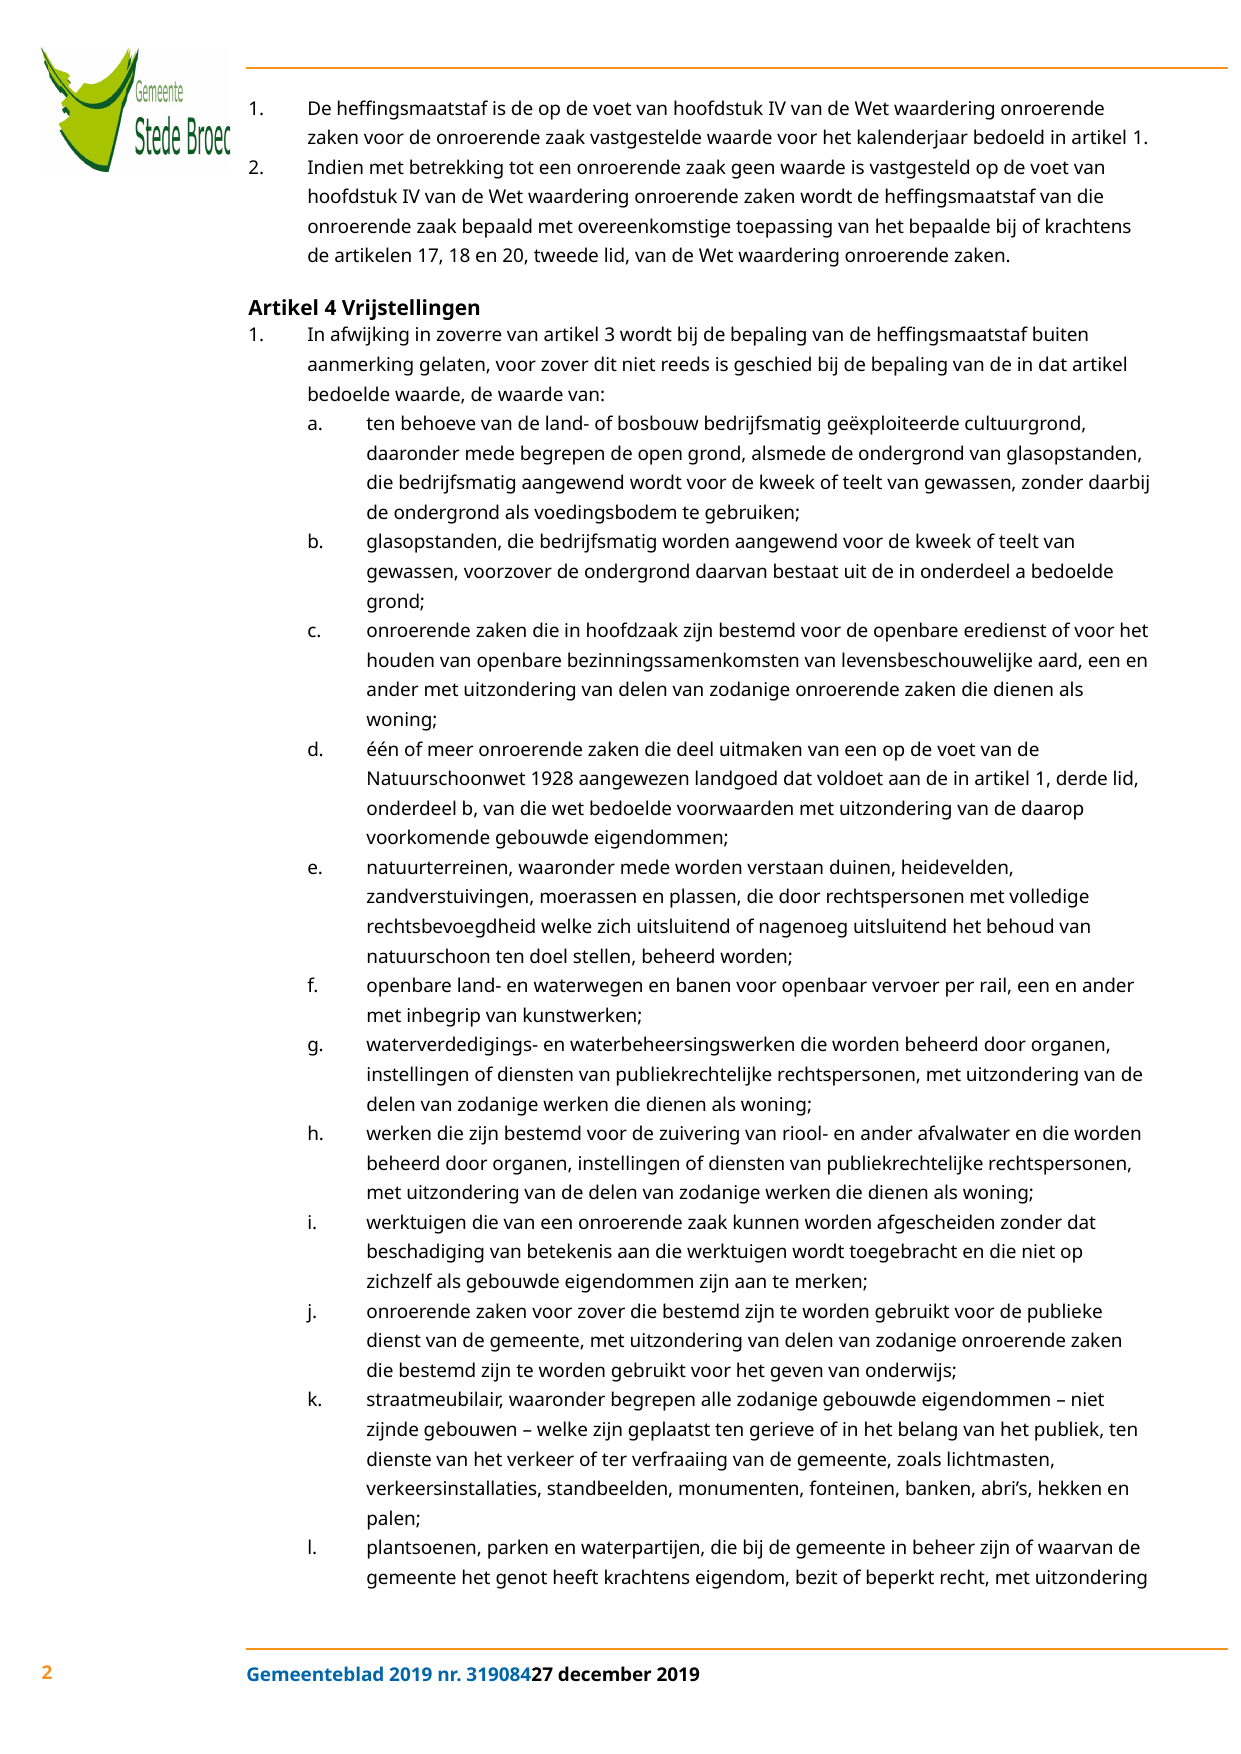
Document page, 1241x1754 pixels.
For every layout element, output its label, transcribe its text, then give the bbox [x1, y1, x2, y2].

list één of meer onroerende zaken die deel uitmaken van een op de voet van de Natuurschoonwet 1928 aangewezen landgoed dat voldoet aan de in artikel 1, derde lid, onderdeel b, van die wet bedoelde voorwaarden met uitzondering van de daarop voorkomende gebouwde eigendommen; [307, 736, 1152, 850]
list glasopstanden, die bedrijfsmatig worden aangewend voor de kweek of teelt van gewassen, voorzover de ondergrond daarvan bestaat uit de in onderdeel a bedoelde grond; [307, 529, 1152, 613]
list werktuigen die van een onroerende zaak kunnen worden afgescheiden zonder dat beschadiging van betekenis aan die werktuigen wordt toegebracht en die niet op zichzelf als gebouwde eigendommen zijn aan te merken; [307, 1209, 1152, 1294]
list Indien met betrekking tot een onroerende zaak geen waarde is vastgesteld op de voet van hoofdstuk IV van de Wet waardering onroerende zaken wordt de heffingsmaatstaf van die onroerende zaak bepaald met overeenkomstige toepassing van het bepaalde bij of krachtens de artikelen 17, 18 en 20, tweede lid, van de Wet waardering onroerende zaken. [248, 154, 1152, 268]
list openbare land- en waterwegen en banen voor openbaar vervoer per rail, een en ander met inbegrip van kunstwerken; [307, 972, 1152, 1028]
list onroerende zaken die in hoofdzaak zijn bestemd voor de openbare eredienst of voor het houden van openbare bezinningssamenkomsten van levensbeschouwelijke aard, een en ander met uitzondering van delen van zodanige onroerende zaken die dienen als woning; [307, 617, 1152, 732]
picture [41, 47, 231, 172]
list straatmeubilair, waaronder begrepen alle zodanige gebouwde eigendommen – niet zijnde gebouwen – welke zijn geplaatst ten gerieve of in het belang van het publiek, ten dienste van het verkeer of ter verfraaiing van de gemeente, zoals lichtmasten, verkeersinstallaties, standbeelden, monumenten, fonteinen, banken, abri’s, hekken en palen; [307, 1387, 1152, 1531]
list onroerende zaken voor zover die bestemd zijn te worden gebruikt voor de publieke dienst van de gemeente, met uitzondering van delen van zodanige onroerende zaken die bestemd zijn te worden gebruikt voor het geven van onderwijs; [307, 1298, 1152, 1383]
list De heffingsmaatstaf is de op de voet van hoofdstuk IV van de Wet waardering onroerende zaken voor de onroerende zaak vastgestelde waarde voor het kalenderjaar bedoeld in artikel 1. [248, 95, 1152, 150]
list werken die zijn bestemd voor de zuivering van riool- en ander afvalwater en die worden beheerd door organen, instellingen of diensten van publiekrechtelijke rechtspersonen, met uitzondering van de delen van zodanige werken die dienen als woning; [307, 1120, 1152, 1205]
list ten behoeve van de land- of bosbouw bedrijfsmatig geëxploiteerde cultuurgrond, daaronder mede begrepen de open grond, alsmede de ondergrond van glasopstanden, die bedrijfsmatig aangewend wordt voor de kweek of teelt van gewassen, zonder daarbij de ondergrond als voedingsbodem te gebruiken; [307, 410, 1152, 525]
list In afwijking in zoverre van artikel 3 wordt bij de bepaling van de heffingsmaatstaf buiten aanmerking gelaten, voor zover dit niet reeds is geschied bij de bepaling van de in dat artikel bedoelde waarde, de waarde van: [248, 322, 1152, 406]
list natuurterreinen, waaronder mede worden verstaan duinen, heidevelden, zandverstuivingen, moerassen en plassen, die door rechtspersonen met volledige rechtsbevoegdheid welke zich uitsluitend of nagenoeg uitsluitend het behoud van natuurschoon ten doel stellen, beheerd worden; [307, 854, 1152, 968]
text Artikel 4 Vrijstellingen [248, 293, 1152, 322]
list plantsoenen, parken en waterpartijen, die bij de gemeente in beheer zijn of waarvan de gemeente het genot heeft krachtens eigendom, bezit of beperkt recht, met uitzondering [307, 1534, 1152, 1590]
list waterverdedigings- en waterbeheersingswerken die worden beheerd door organen, instellingen of diensten van publiekrechtelijke rechtspersonen, met uitzondering van de delen van zodanige werken die dienen als woning; [307, 1032, 1152, 1116]
